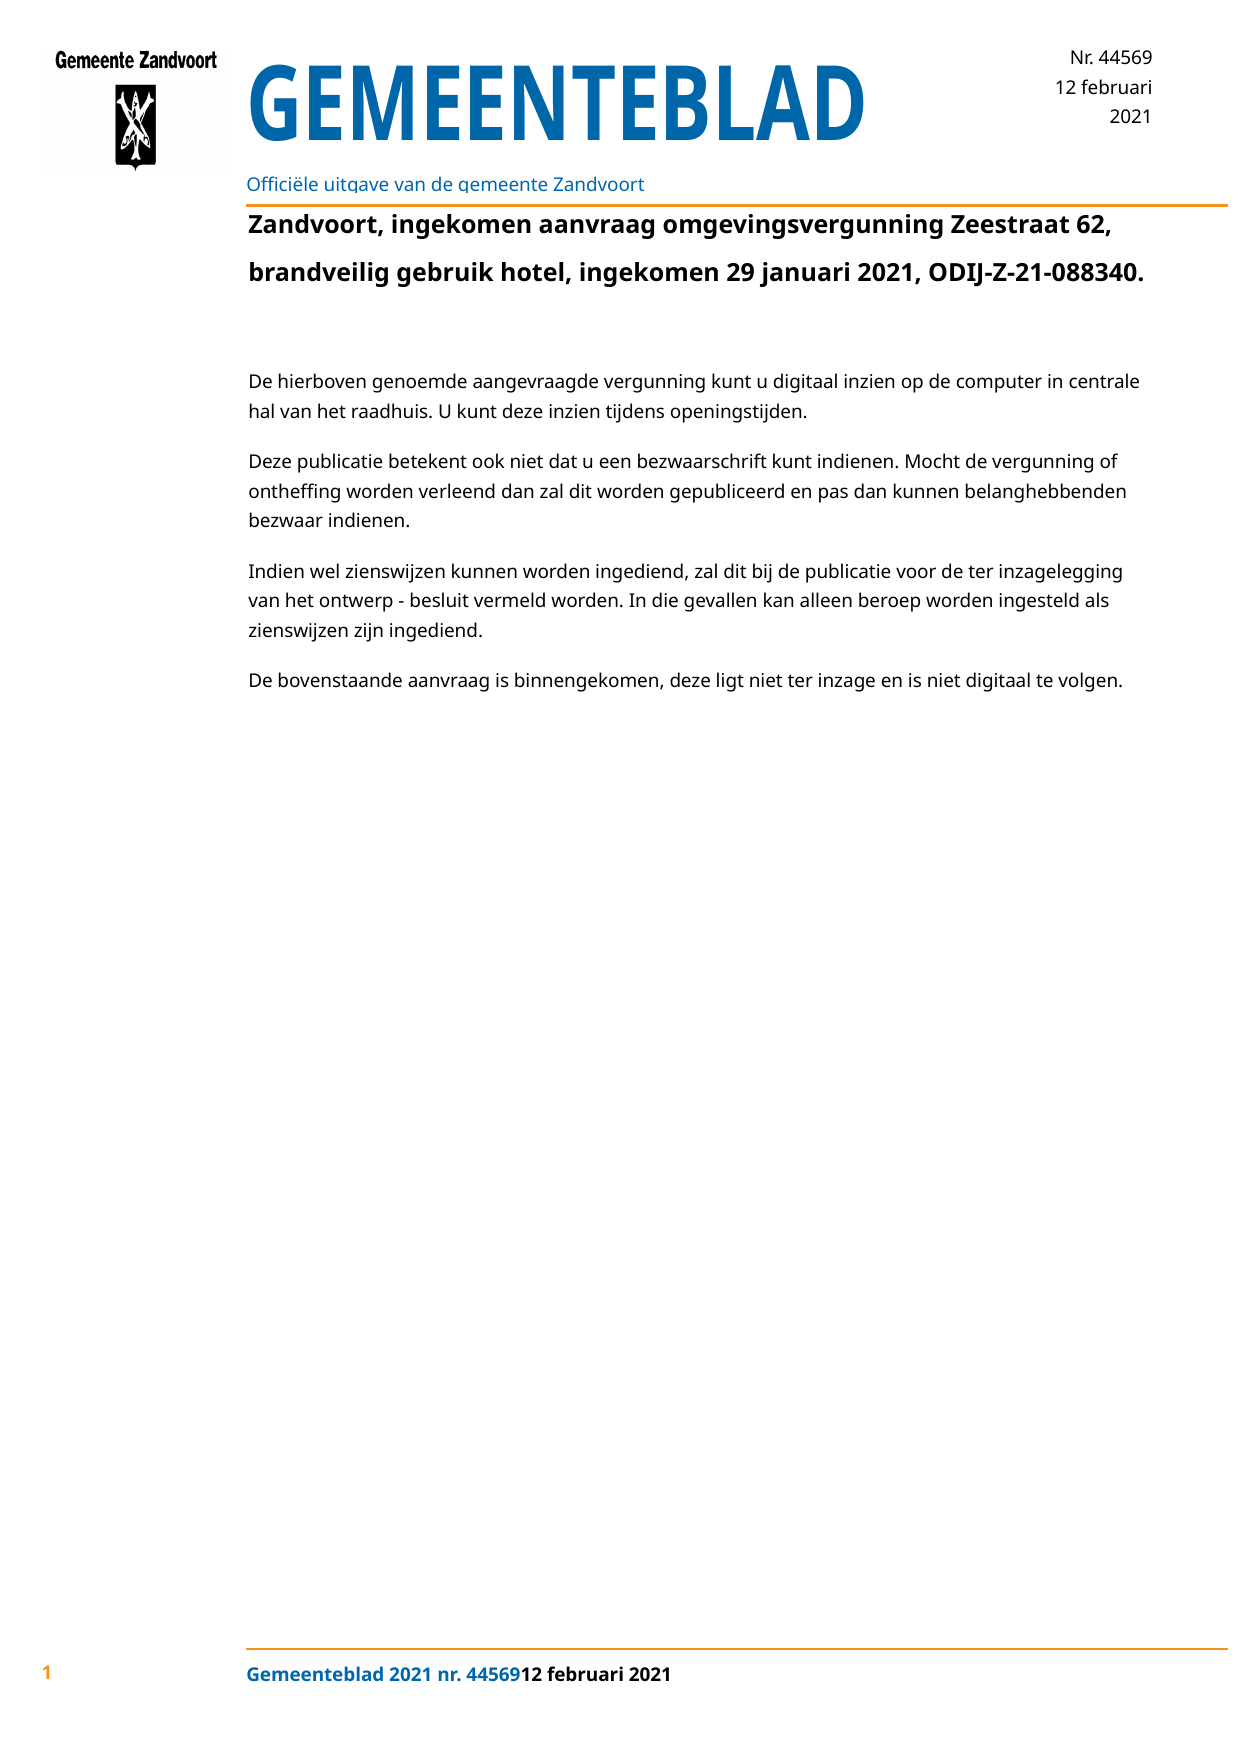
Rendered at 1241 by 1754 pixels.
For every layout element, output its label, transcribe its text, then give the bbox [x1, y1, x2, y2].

picture [41, 47, 231, 172]
text Zandvoort, ingekomen aanvraag omgevingsvergunning Zeestraat 62, brandveilig gebruik hotel, ingekomen 29 januari 2021, ODIJ-Z-21-088340. [248, 207, 1152, 288]
text Indien wel zienswijzen kunnen worden ingediend, zal dit bij de publicatie voor de ter inzagelegging van het ontwerp - besluit vermeld worden. In die gevallen kan alleen beroep worden ingesteld als zienswijzen zijn ingediend. [248, 558, 1152, 643]
text Deze publicatie betekent ook niet dat u een bezwaarschrift kunt indienen. Mocht de vergunning of ontheffing worden verleend dan zal dit worden gepubliceerd en pas dan kunnen belanghebbenden bezwaar indienen. [248, 448, 1152, 533]
text De hierboven genoemde aangevraagde vergunning kunt u digitaal inzien op de computer in centrale hal van het raadhuis. U kunt deze inzien tijdens openingstijden. [248, 368, 1152, 424]
text De bovenstaande aanvraag is binnengekomen, deze ligt niet ter inzage en is niet digitaal te volgen. [248, 667, 1152, 693]
